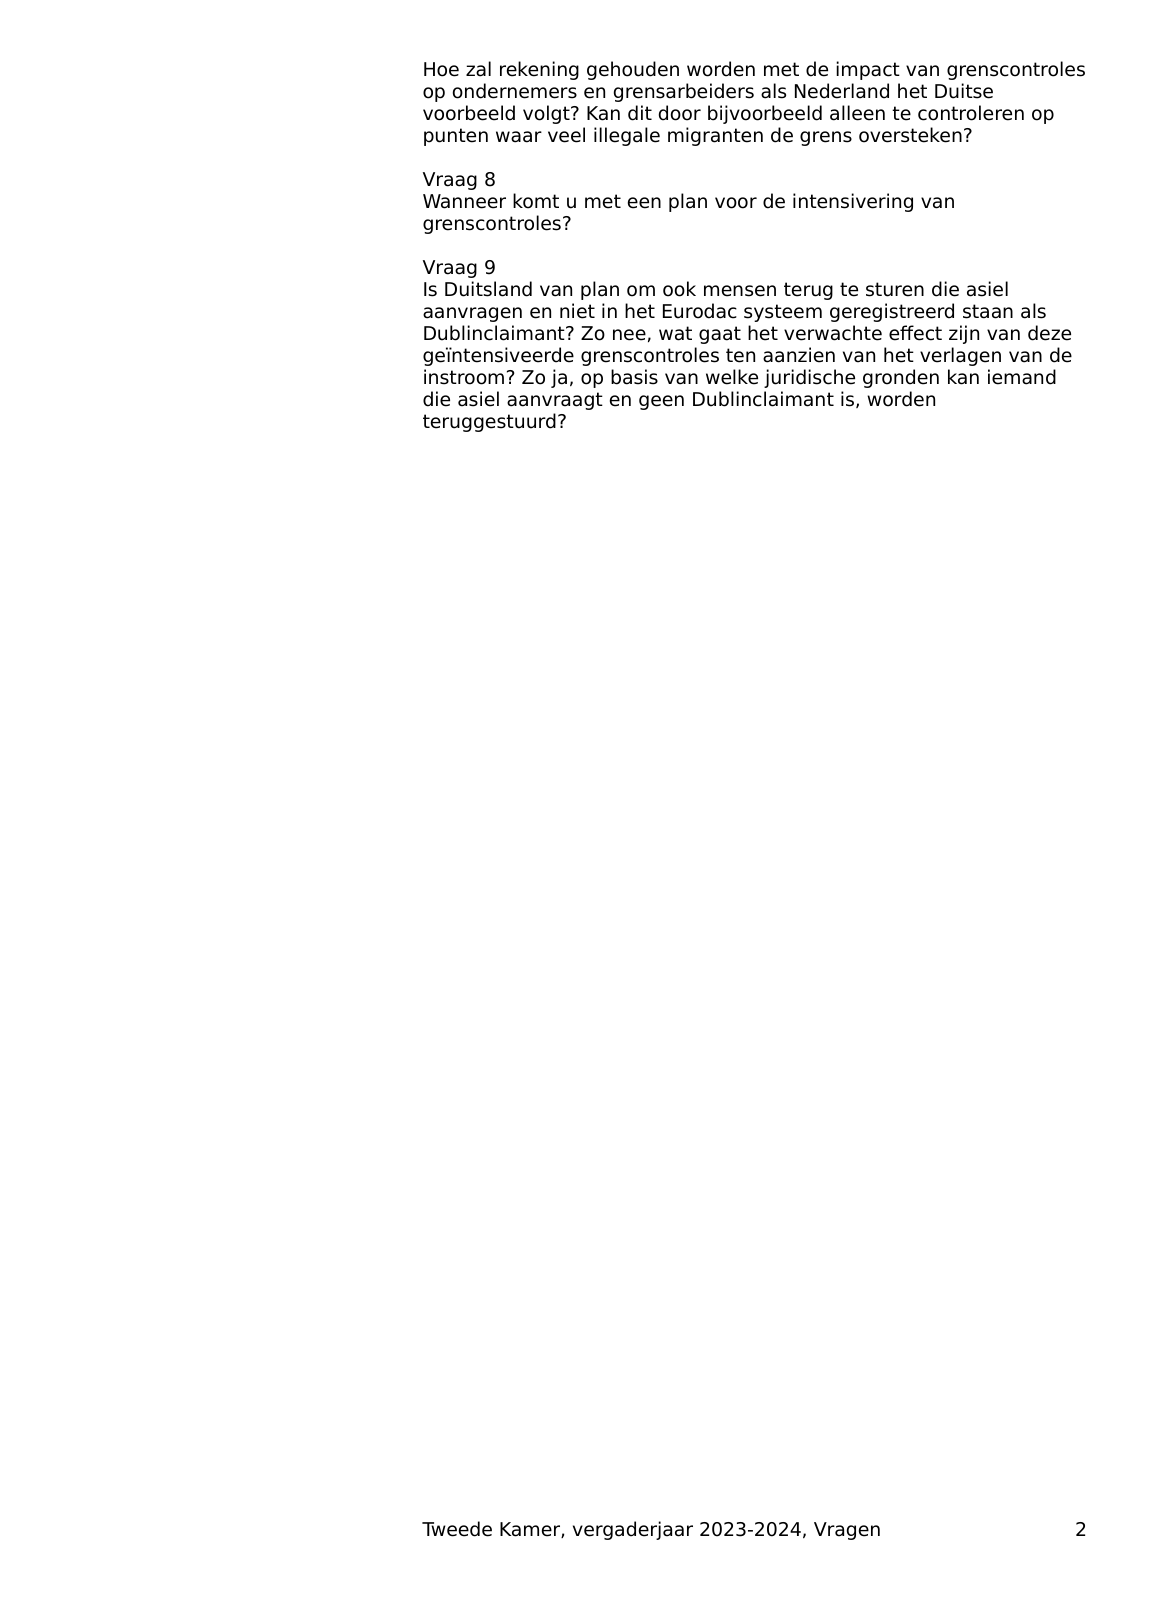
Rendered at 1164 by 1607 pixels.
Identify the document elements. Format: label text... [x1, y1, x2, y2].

text Vraag 9 [422, 257, 1087, 279]
text Wanneer komt u met een plan voor de intensivering van grenscontroles? [422, 191, 1087, 235]
text Is Duitsland van plan om ook mensen terug te sturen die asiel aanvragen en niet in het Eurodac systeem geregistreerd staan als Dublinclaimant? Zo nee, wat gaat het verwachte effect zijn van deze geïntensiveerde grenscontroles ten aanzien van het verlagen van de instroom? Zo ja, op basis van welke juridische gronden kan iemand die asiel aanvraagt en geen Dublinclaimant is, worden teruggestuurd? [422, 279, 1087, 433]
text Vraag 8 [422, 169, 1087, 191]
text Hoe zal rekening gehouden worden met de impact van grenscontroles op ondernemers en grensarbeiders als Nederland het Duitse voorbeeld volgt? Kan dit door bijvoorbeeld alleen te controleren op punten waar veel illegale migranten de grens oversteken? [422, 59, 1087, 147]
